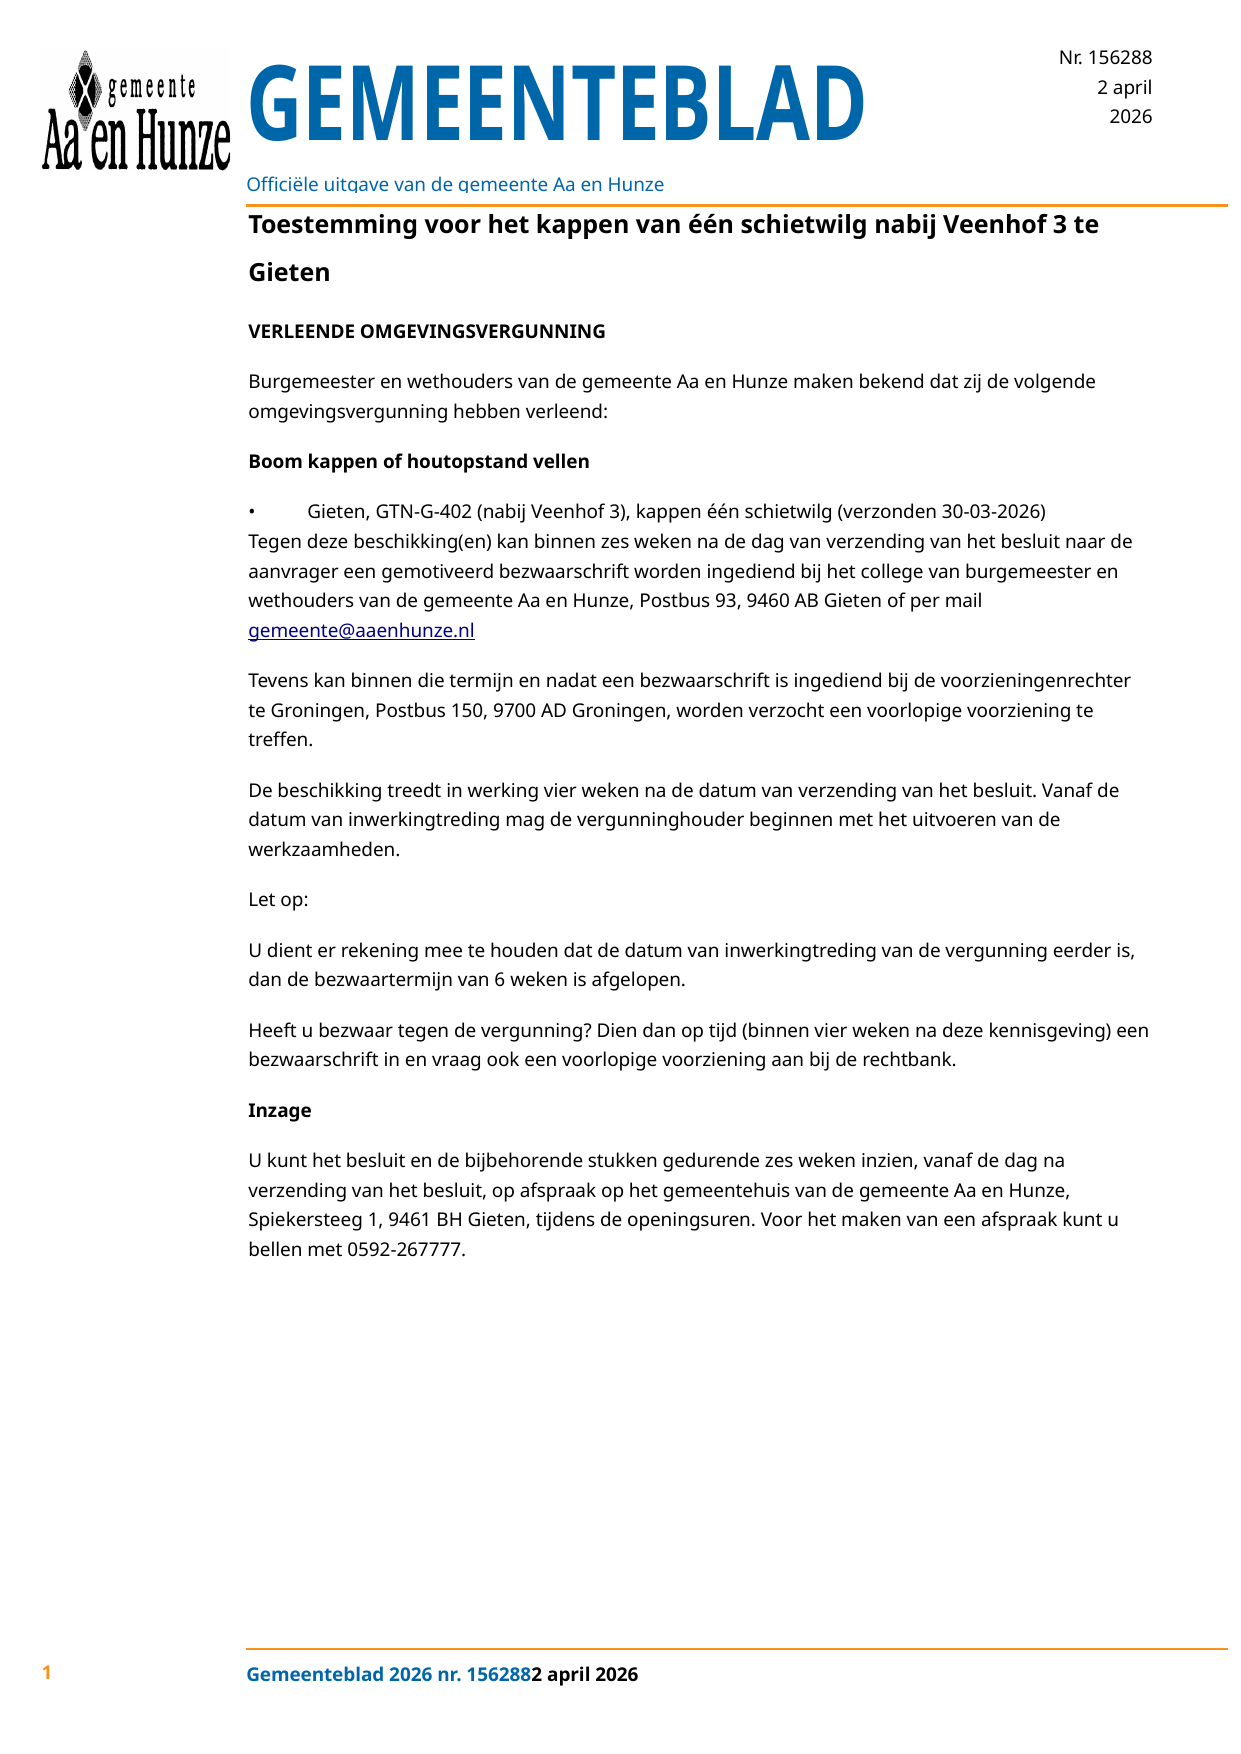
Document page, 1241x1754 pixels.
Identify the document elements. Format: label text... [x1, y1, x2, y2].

list Gieten, GTN-G-402 (nabij Veenhof 3), kappen één schietwilg (verzonden 30-03-2026) [248, 499, 1152, 524]
text Tegen deze beschikking(en) kan binnen zes weken na de dag van verzending van het besluit naar de aanvrager een gemotiveerd bezwaarschrift worden ingediend bij het college van burgemeester en wethouders van de gemeente Aa en Hunze, Postbus 93, 9460 AB Gieten of per mail gemeente@aaenhunze.nl [248, 528, 1152, 643]
text Boom kappen of houtopstand vellen [248, 448, 1152, 474]
text Heeft u bezwaar tegen de vergunning? Dien dan op tijd (binnen vier weken na deze kennisgeving) een bezwaarschrift in en vraag ook een voorlopige voorziening aan bij de rechtbank. [248, 1017, 1152, 1072]
picture [41, 47, 231, 172]
text U kunt het besluit en de bijbehorende stukken gedurende zes weken inzien, vanaf de dag na verzending van het besluit, op afspraak op het gemeentehuis van de gemeente Aa en Hunze, Spiekersteeg 1, 9461 BH Gieten, tijdens de openingsuren. Voor het maken van een afspraak kunt u bellen met 0592-267777. [248, 1147, 1152, 1262]
text U dient er rekening mee te houden dat de datum van inwerkingtreding van de vergunning eerder is, dan de bezwaartermijn van 6 weken is afgelopen. [248, 937, 1152, 992]
text Let op: [248, 887, 1152, 912]
text Inzage [248, 1097, 1152, 1123]
text VERLEENDE OMGEVINGSVERGUNNING [248, 318, 1152, 344]
text Burgemeester en wethouders van de gemeente Aa en Hunze maken bekend dat zij de volgende omgevingsvergunning hebben verleend: [248, 368, 1152, 424]
text Tevens kan binnen die termijn en nadat een bezwaarschrift is ingediend bij de voorzieningenrechter te Groningen, Postbus 150, 9700 AD Groningen, worden verzocht een voorlopige voorziening te treffen. [248, 667, 1152, 752]
text Toestemming voor het kappen van één schietwilg nabij Veenhof 3 te Gieten [248, 207, 1152, 288]
text De beschikking treedt in werking vier weken na de datum van verzending van het besluit. Vanaf de datum van inwerkingtreding mag de vergunninghouder beginnen met het uitvoeren van de werkzaamheden. [248, 777, 1152, 862]
